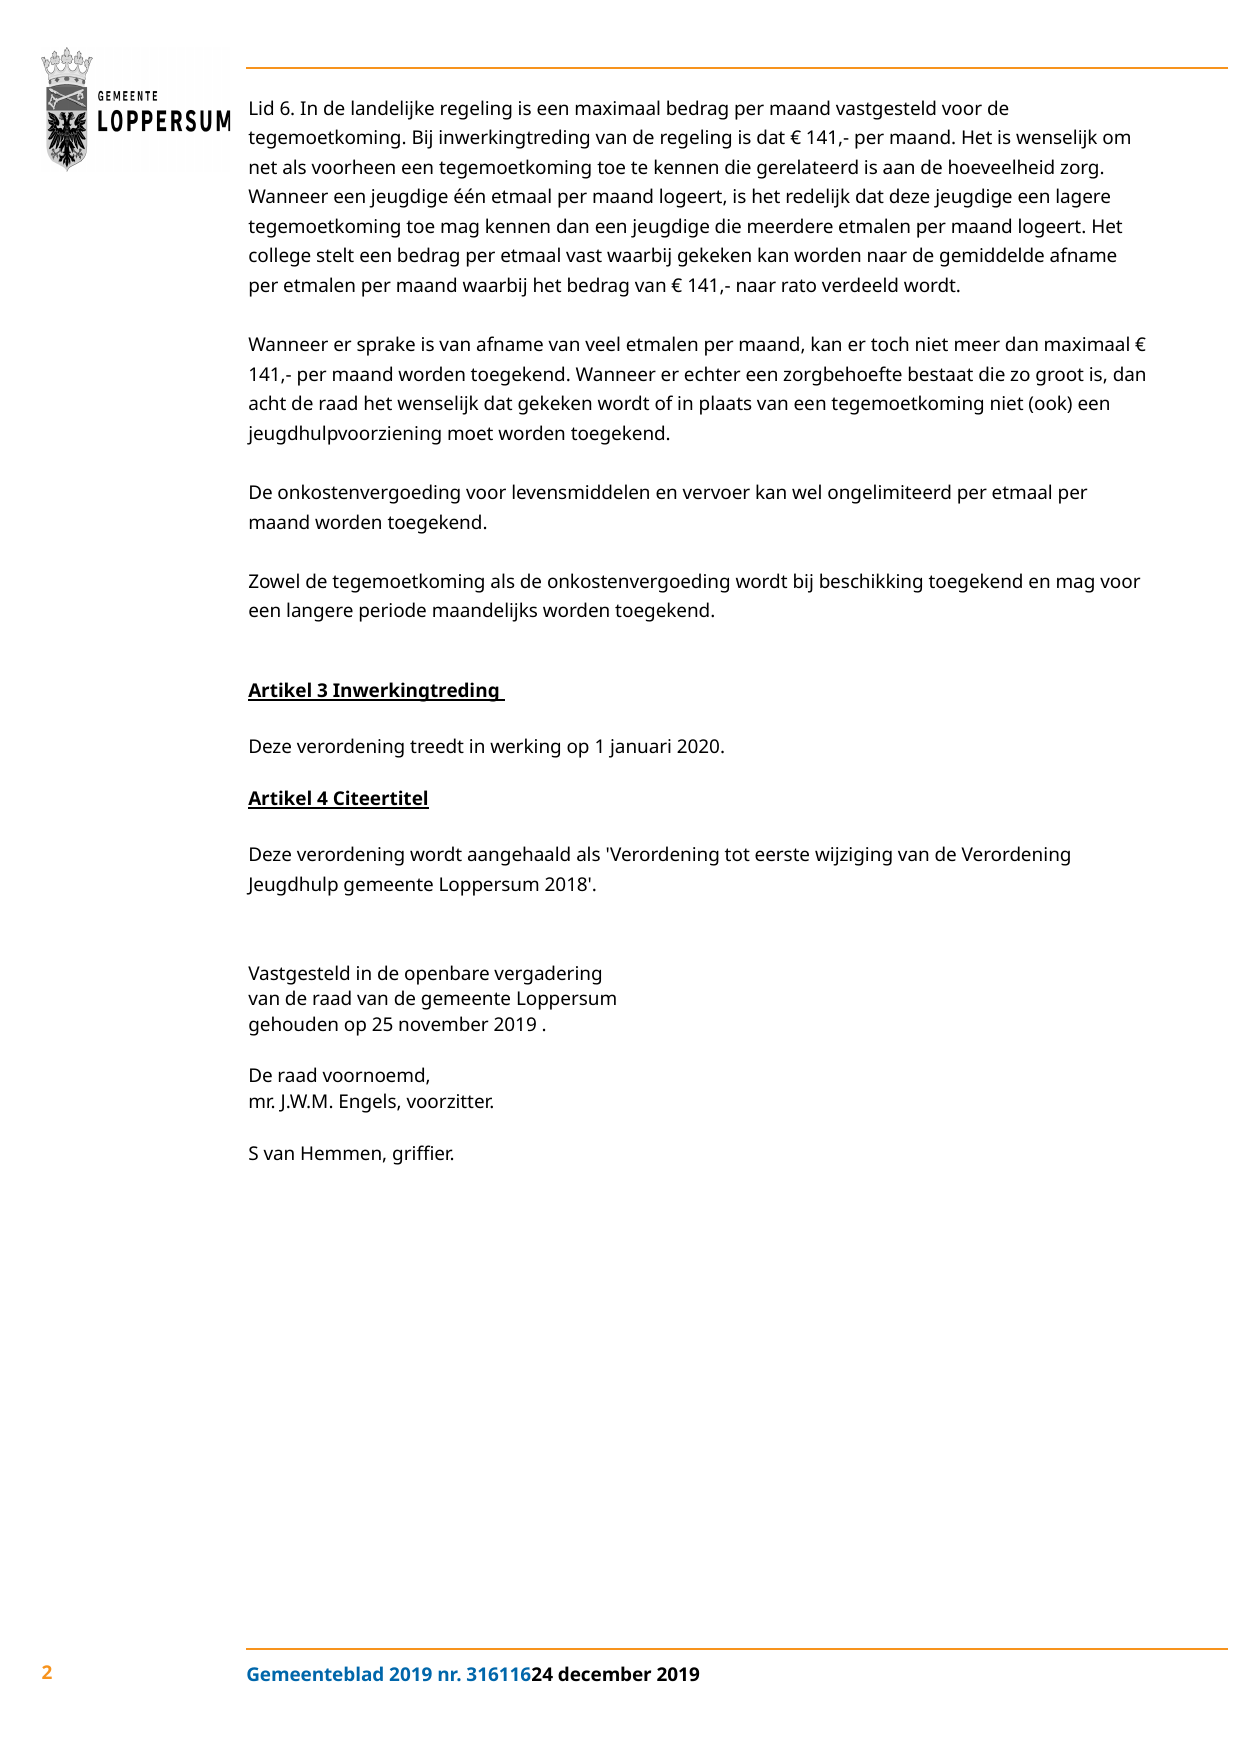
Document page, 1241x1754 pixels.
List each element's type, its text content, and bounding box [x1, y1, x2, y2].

text Wanneer er sprake is van afname van veel etmalen per maand, kan er toch niet meer dan maximaal € 141,- per maand worden toegekend. Wanneer er echter een zorgbehoefte bestaat die zo groot is, dan acht de raad het wenselijk dat gekeken wordt of in plaats van een tegemoetkoming niet (ook) een jeugdhulpvoorziening moet worden toegekend. [248, 331, 1152, 446]
text Artikel 3 Inwerkingtreding [248, 678, 1152, 703]
text De onkostenvergoeding voor levensmiddelen en vervoer kan wel ongelimiteerd per etmaal per maand worden toegekend. [248, 479, 1152, 535]
text S van Hemmen, griffier. [248, 1140, 1152, 1166]
text Deze verordening treedt in werking op 1 januari 2020. [248, 733, 1152, 759]
text Lid 6. In de landelijke regeling is een maximaal bedrag per maand vastgesteld voor de tegemoetkoming. Bij inwerkingtreding van de regeling is dat € 141,- per maand. Het is wenselijk om net als voorheen een tegemoetkoming toe te kennen die gerelateerd is aan de hoeveelheid zorg. Wanneer een jeugdige één etmaal per maand logeert, is het redelijk dat deze jeugdige een lagere tegemoetkoming toe mag kennen dan een jeugdige die meerdere etmalen per maand logeert. Het college stelt een bedrag per etmaal vast waarbij gekeken kan worden naar de gemiddelde afname per etmalen per maand waarbij het bedrag van € 141,- naar rato verdeeld wordt. [248, 95, 1152, 298]
text Zowel de tegemoetkoming als de onkostenvergoeding wordt bij beschikking toegekend en mag voor een langere periode maandelijks worden toegekend. [248, 568, 1152, 623]
text Deze verordening wordt aangehaald als 'Verordening tot eerste wijziging van de Verordening Jeugdhulp gemeente Loppersum 2018'. [248, 841, 1152, 897]
text Artikel 4 Citeertitel [248, 783, 1152, 812]
text mr. J.W.M. Engels, voorzitter. [248, 1088, 1152, 1114]
text gehouden op 25 november 2019 . [248, 1011, 1152, 1037]
text van de raad van de gemeente Loppersum [248, 986, 1152, 1011]
text Vastgesteld in de openbare vergadering [248, 960, 1152, 986]
picture [41, 47, 231, 172]
text De raad voornoemd, [248, 1063, 1152, 1088]
